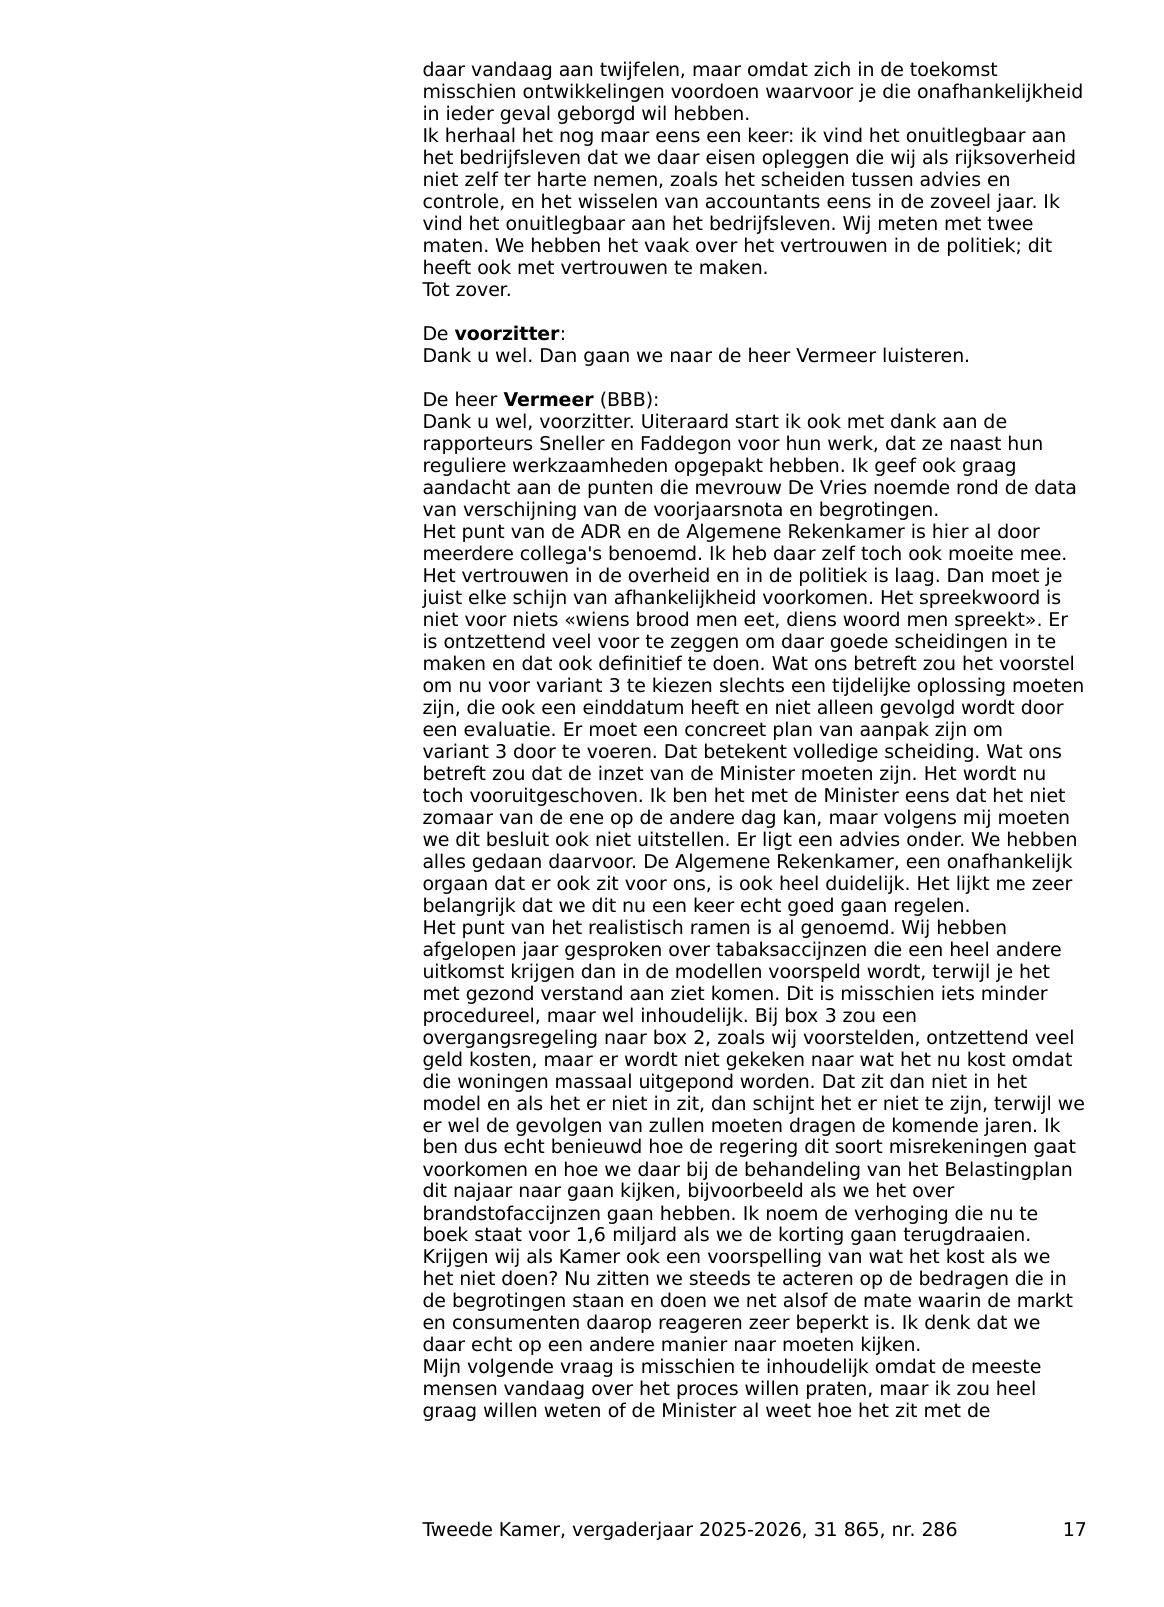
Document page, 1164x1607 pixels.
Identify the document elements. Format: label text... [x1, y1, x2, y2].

text Dank u wel, voorzitter. Uiteraard start ik ook met dank aan de rapporteurs Sneller en Faddegon voor hun werk, dat ze naast hun reguliere werkzaamheden opgepakt hebben. Ik geef ook graag aandacht aan de punten die mevrouw De Vries noemde rond de data van verschijning van de voorjaarsnota en begrotingen. [422, 411, 1087, 521]
text Ik herhaal het nog maar eens een keer: ik vind het onuitlegbaar aan het bedrijfsleven dat we daar eisen opleggen die wij als rijksoverheid niet zelf ter harte nemen, zoals het scheiden tussen advies en controle, en het wisselen van accountants eens in de zoveel jaar. Ik vind het onuitlegbaar aan het bedrijfsleven. Wij meten met twee maten. We hebben het vaak over het vertrouwen in de politiek; dit heeft ook met vertrouwen te maken. [422, 125, 1087, 279]
text daar vandaag aan twijfelen, maar omdat zich in de toekomst misschien ontwikkelingen voordoen waarvoor je die onafhankelijkheid in ieder geval geborgd wil hebben. [422, 59, 1087, 125]
text Tot zover. [422, 279, 1087, 301]
text Het punt van het realistisch ramen is al genoemd. Wij hebben afgelopen jaar gesproken over tabaksaccijnzen die een heel andere uitkomst krijgen dan in de modellen voorspeld wordt, terwijl je het met gezond verstand aan ziet komen. Dit is misschien iets minder procedureel, maar wel inhoudelijk. Bij box 3 zou een overgangsregeling naar box 2, zoals wij voorstelden, ontzettend veel geld kosten, maar er wordt niet gekeken naar wat het nu kost omdat die woningen massaal uitgepond worden. Dat zit dan niet in het model en als het er niet in zit, dan schijnt het er niet te zijn, terwijl we er wel de gevolgen van zullen moeten dragen de komende jaren. Ik ben dus echt benieuwd hoe de regering dit soort misrekeningen gaat voorkomen en hoe we daar bij de behandeling van het Belastingplan dit najaar naar gaan kijken, bijvoorbeeld als we het over brandstofaccijnzen gaan hebben. Ik noem de verhoging die nu te boek staat voor 1,6 miljard als we de korting gaan terugdraaien. Krijgen wij als Kamer ook een voorspelling van wat het kost als we het niet doen? Nu zitten we steeds te acteren op de bedragen die in de begrotingen staan en doen we net alsof de mate waarin de markt en consumenten daarop reageren zeer beperkt is. Ik denk dat we daar echt op een andere manier naar moeten kijken. [422, 917, 1087, 1356]
text Het punt van de ADR en de Algemene Rekenkamer is hier al door meerdere collega's benoemd. Ik heb daar zelf toch ook moeite mee. Het vertrouwen in de overheid en in de politiek is laag. Dan moet je juist elke schijn van afhankelijkheid voorkomen. Het spreekwoord is niet voor niets «wiens brood men eet, diens woord men spreekt». Er is ontzettend veel voor te zeggen om daar goede scheidingen in te maken en dat ook definitief te doen. Wat ons betreft zou het voorstel om nu voor variant 3 te kiezen slechts een tijdelijke oplossing moeten zijn, die ook een einddatum heeft en niet alleen gevolgd wordt door een evaluatie. Er moet een concreet plan van aanpak zijn om variant 3 door te voeren. Dat betekent volledige scheiding. Wat ons betreft zou dat de inzet van de Minister moeten zijn. Het wordt nu toch vooruitgeschoven. Ik ben het met de Minister eens dat het niet zomaar van de ene op de andere dag kan, maar volgens mij moeten we dit besluit ook niet uitstellen. Er ligt een advies onder. We hebben alles gedaan daarvoor. De Algemene Rekenkamer, een onafhankelijk orgaan dat er ook zit voor ons, is ook heel duidelijk. Het lijkt me zeer belangrijk dat we dit nu een keer echt goed gaan regelen. [422, 521, 1087, 917]
text Dank u wel. Dan gaan we naar de heer Vermeer luisteren. [422, 345, 1087, 367]
text De heer Vermeer (BBB): [422, 389, 1087, 411]
text Mijn volgende vraag is misschien te inhoudelijk omdat de meeste mensen vandaag over het proces willen praten, maar ik zou heel graag willen weten of de Minister al weet hoe het zit met de [422, 1356, 1087, 1422]
text De voorzitter: [422, 323, 1087, 345]
